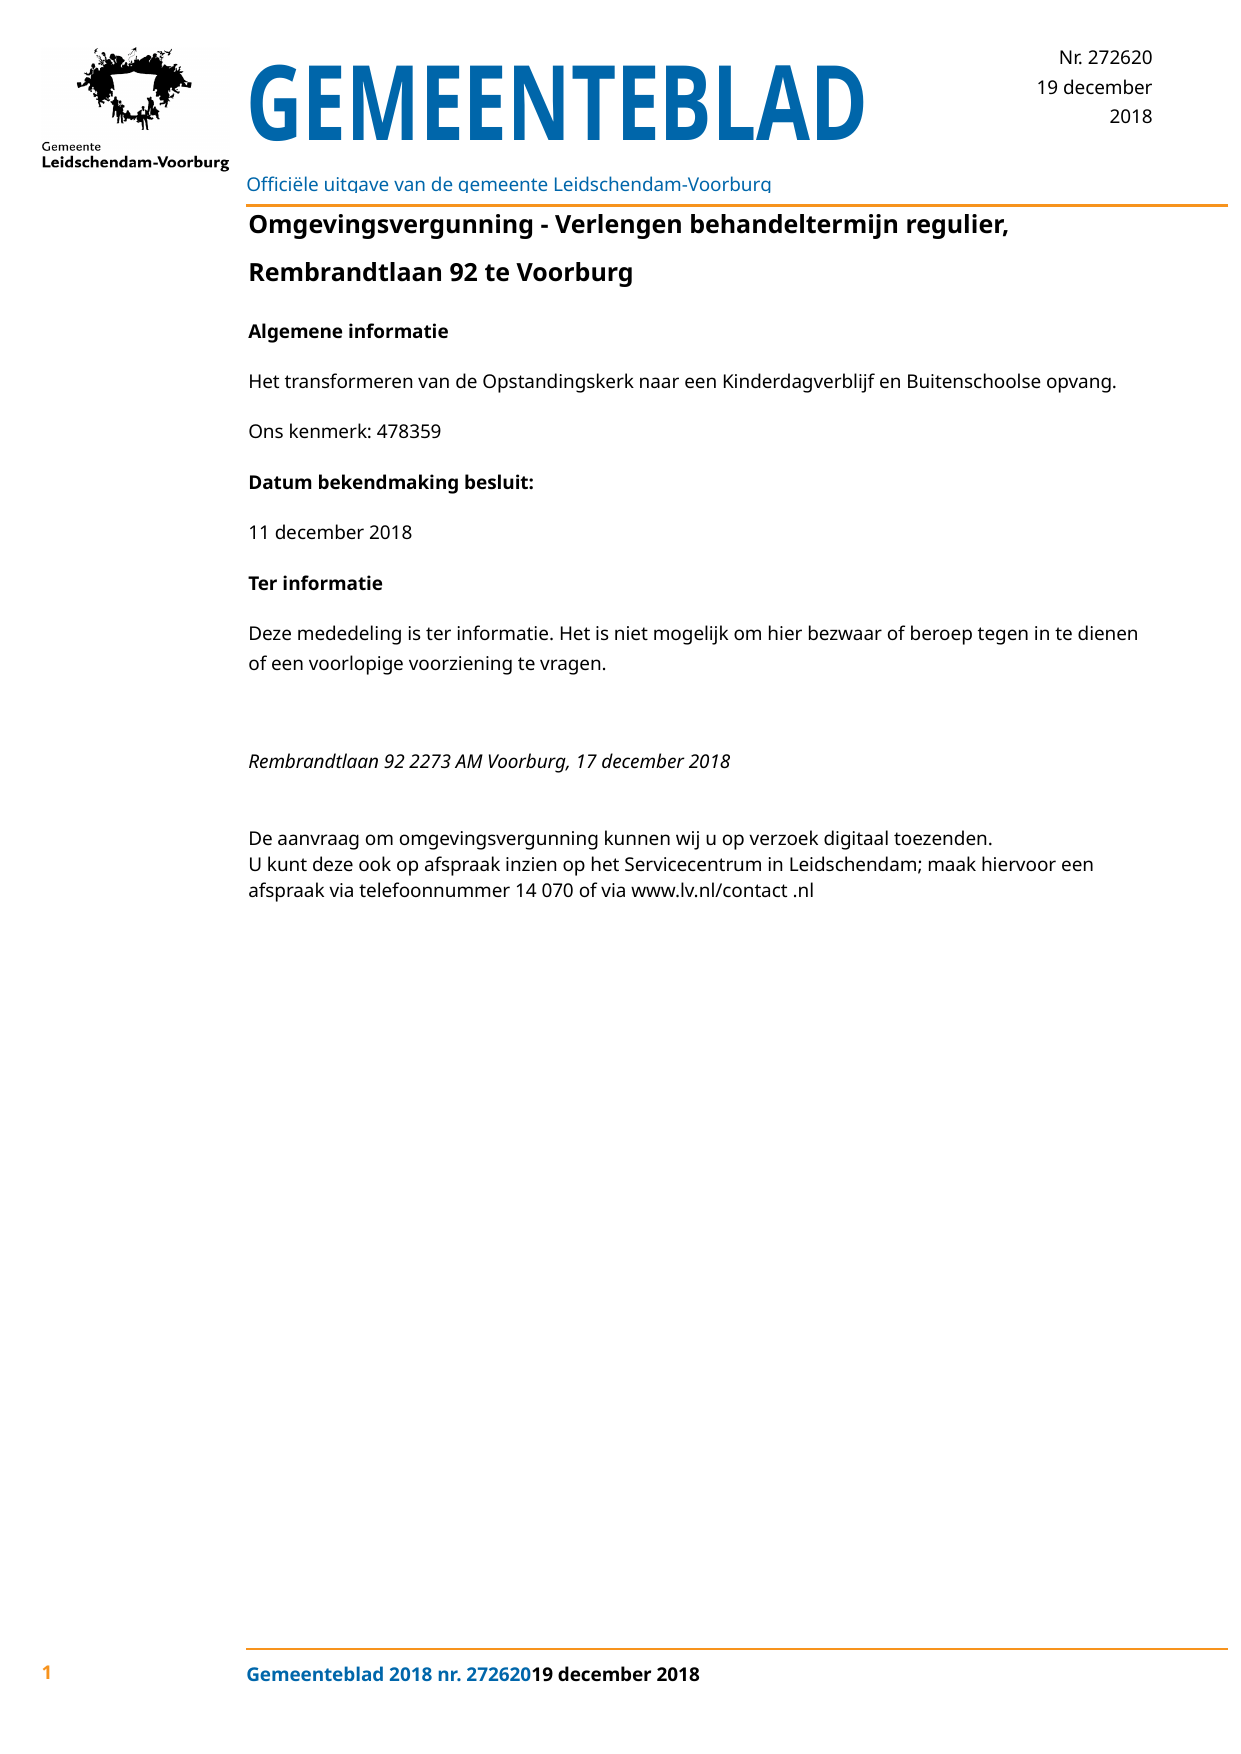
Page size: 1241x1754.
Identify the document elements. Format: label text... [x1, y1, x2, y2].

text Datum bekendmaking besluit: [248, 469, 1152, 495]
text Rembrandtlaan 92 2273 AM Voorburg, 17 december 2018 [248, 748, 1152, 774]
text 11 december 2018 [248, 519, 1152, 545]
text De aanvraag om omgevingsvergunning kunnen wij u op verzoek digitaal toezenden. [248, 825, 1152, 851]
text U kunt deze ook op afspraak inzien op het Servicecentrum in Leidschendam; maak hiervoor een afspraak via telefoonnummer 14 070 of via www.lv.nl/contact .nl [248, 851, 1152, 903]
picture [41, 47, 231, 172]
text Omgevingsvergunning - Verlengen behandeltermijn regulier, Rembrandtlaan 92 te Voorburg [248, 207, 1152, 288]
text Algemene informatie [248, 318, 1152, 344]
text Deze mededeling is ter informatie. Het is niet mogelijk om hier bezwaar of beroep tegen in te dienen of een voorlopige voorziening te vragen. [248, 620, 1152, 676]
text Ter informatie [248, 570, 1152, 596]
text Ons kenmerk: 478359 [248, 419, 1152, 444]
text Het transformeren van de Opstandingskerk naar een Kinderdagverblijf en Buitenschoolse opvang. [248, 368, 1152, 394]
